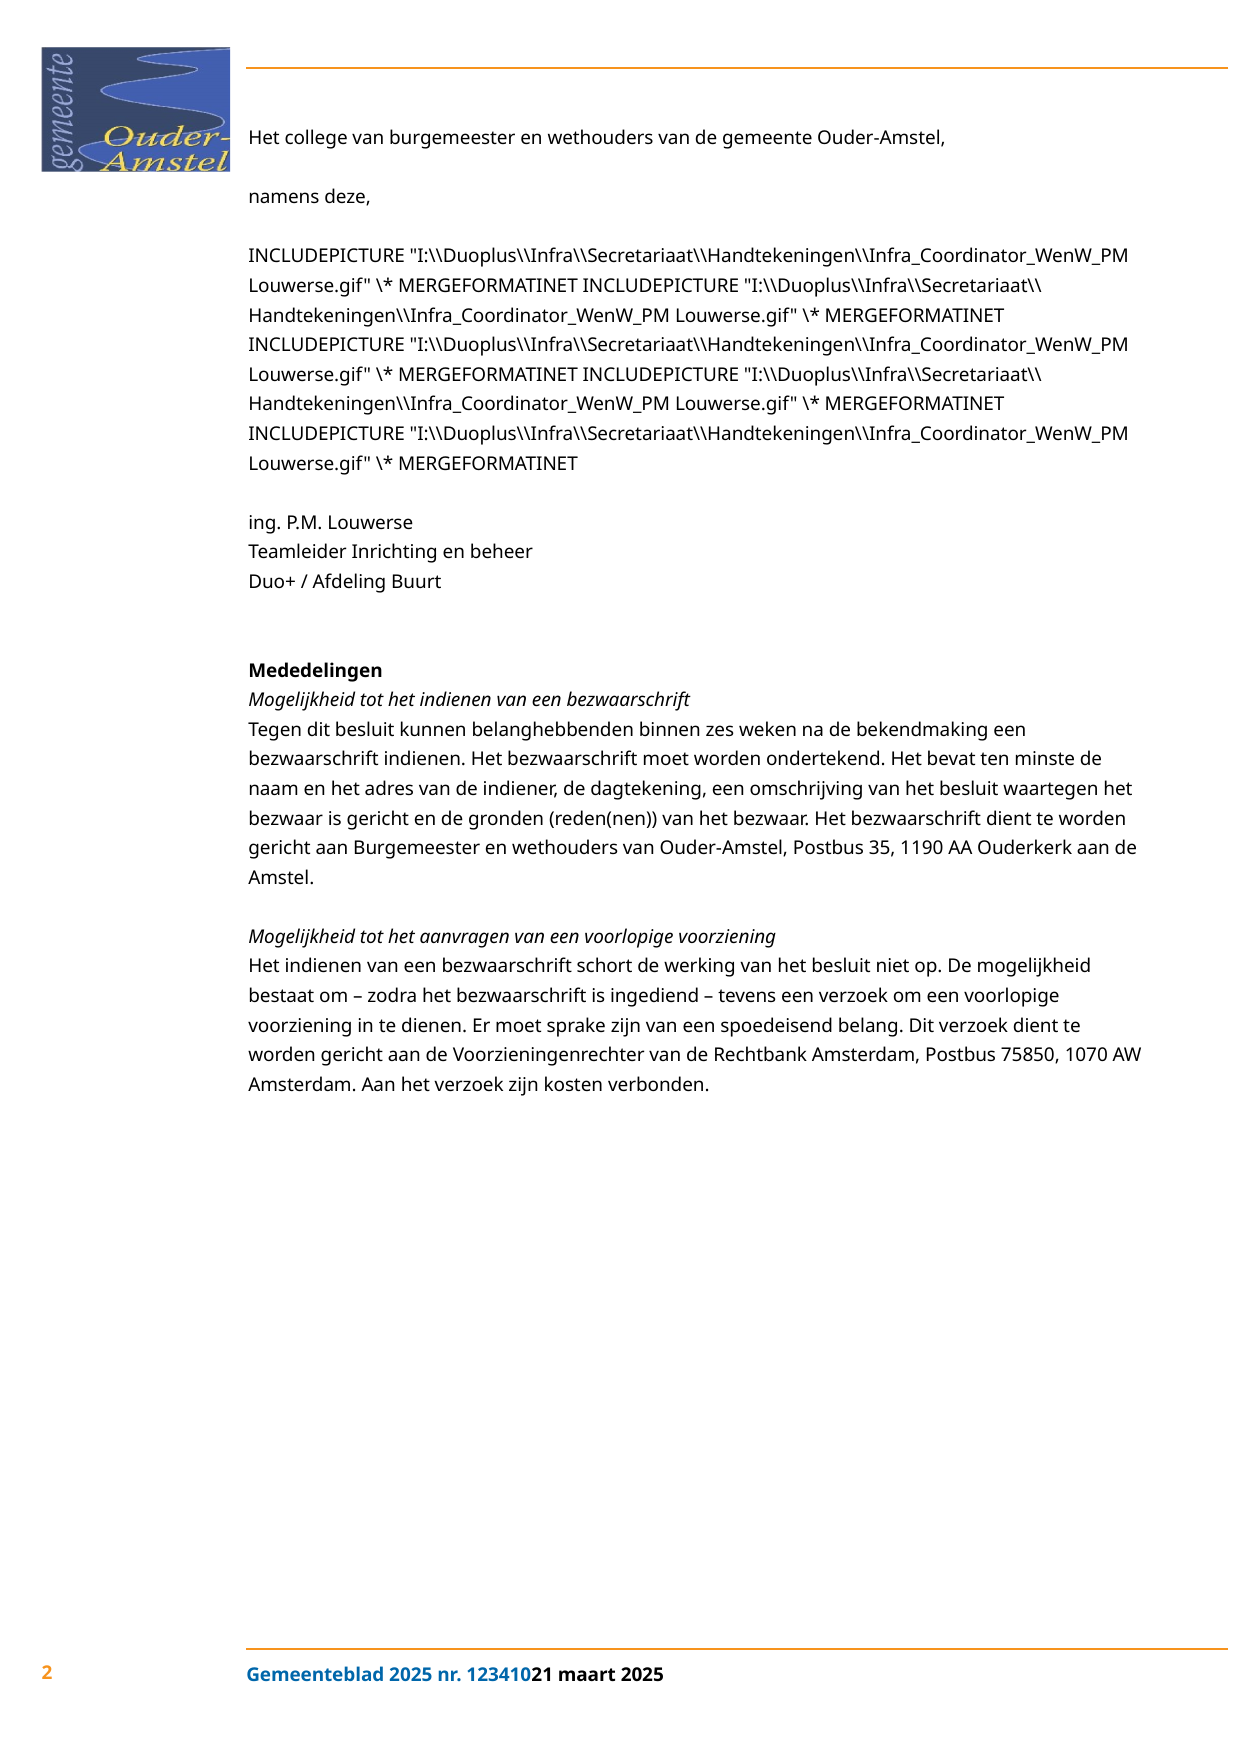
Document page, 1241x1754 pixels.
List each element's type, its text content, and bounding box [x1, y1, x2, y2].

text Mededelingen [248, 657, 1152, 683]
text Het indienen van een bezwaarschrift schort de werking van het besluit niet op. De mogelijkheid bestaat om – zodra het bezwaarschrift is ingediend – tevens een verzoek om een voorlopige voorziening in te dienen. Er moet sprake zijn van een spoedeisend belang. Dit verzoek dient te worden gericht aan de Voorzieningenrechter van de Rechtbank Amsterdam, Postbus 75850, 1070 AW Amsterdam. Aan het verzoek zijn kosten verbonden. [248, 953, 1152, 1097]
text ing. P.M. Louwerse [248, 509, 1152, 535]
text Mogelijkheid tot het indienen van een bezwaarschrift [248, 686, 1152, 712]
text namens deze, [248, 183, 1152, 209]
text INCLUDEPICTURE "I:\\Duoplus\\Infra\\Secretariaat\\Handtekeningen\\Infra_Coordinator_WenW_PM Louwerse.gif" \* MERGEFORMATINET INCLUDEPICTURE "I:\\Duoplus\\Infra\\Secretariaat\\Handtekeningen\\Infra_Coordinator_WenW_PM Louwerse.gif" \* MERGEFORMATINET INCLUDEPICTURE "I:\\Duoplus\\Infra\\Secretariaat\\Handtekeningen\\Infra_Coordinator_WenW_PM Louwerse.gif" \* MERGEFORMATINET INCLUDEPICTURE "I:\\Duoplus\\Infra\\Secretariaat\\Handtekeningen\\Infra_Coordinator_WenW_PM Louwerse.gif" \* MERGEFORMATINET INCLUDEPICTURE "I:\\Duoplus\\Infra\\Secretariaat\\Handtekeningen\\Infra_Coordinator_WenW_PM Louwerse.gif" \* MERGEFORMATINET [248, 243, 1152, 476]
text Mogelijkheid tot het aanvragen van een voorlopige voorziening [248, 923, 1152, 949]
picture [41, 47, 231, 172]
text Duo+ / Afdeling Buurt [248, 568, 1152, 594]
text Het college van burgemeester en wethouders van de gemeente Ouder-Amstel, [248, 124, 1152, 150]
text Tegen dit besluit kunnen belanghebbenden binnen zes weken na de bekendmaking een bezwaarschrift indienen. Het bezwaarschrift moet worden ondertekend. Het bevat ten minste de naam en het adres van de indiener, de dagtekening, een omschrijving van het besluit waartegen het bezwaar is gericht en de gronden (reden(nen)) van het bezwaar. Het bezwaarschrift dient te worden gericht aan Burgemeester en wethouders van Ouder-Amstel, Postbus 35, 1190 AA Ouderkerk aan de Amstel. [248, 716, 1152, 890]
text Teamleider Inrichting en beheer [248, 538, 1152, 564]
